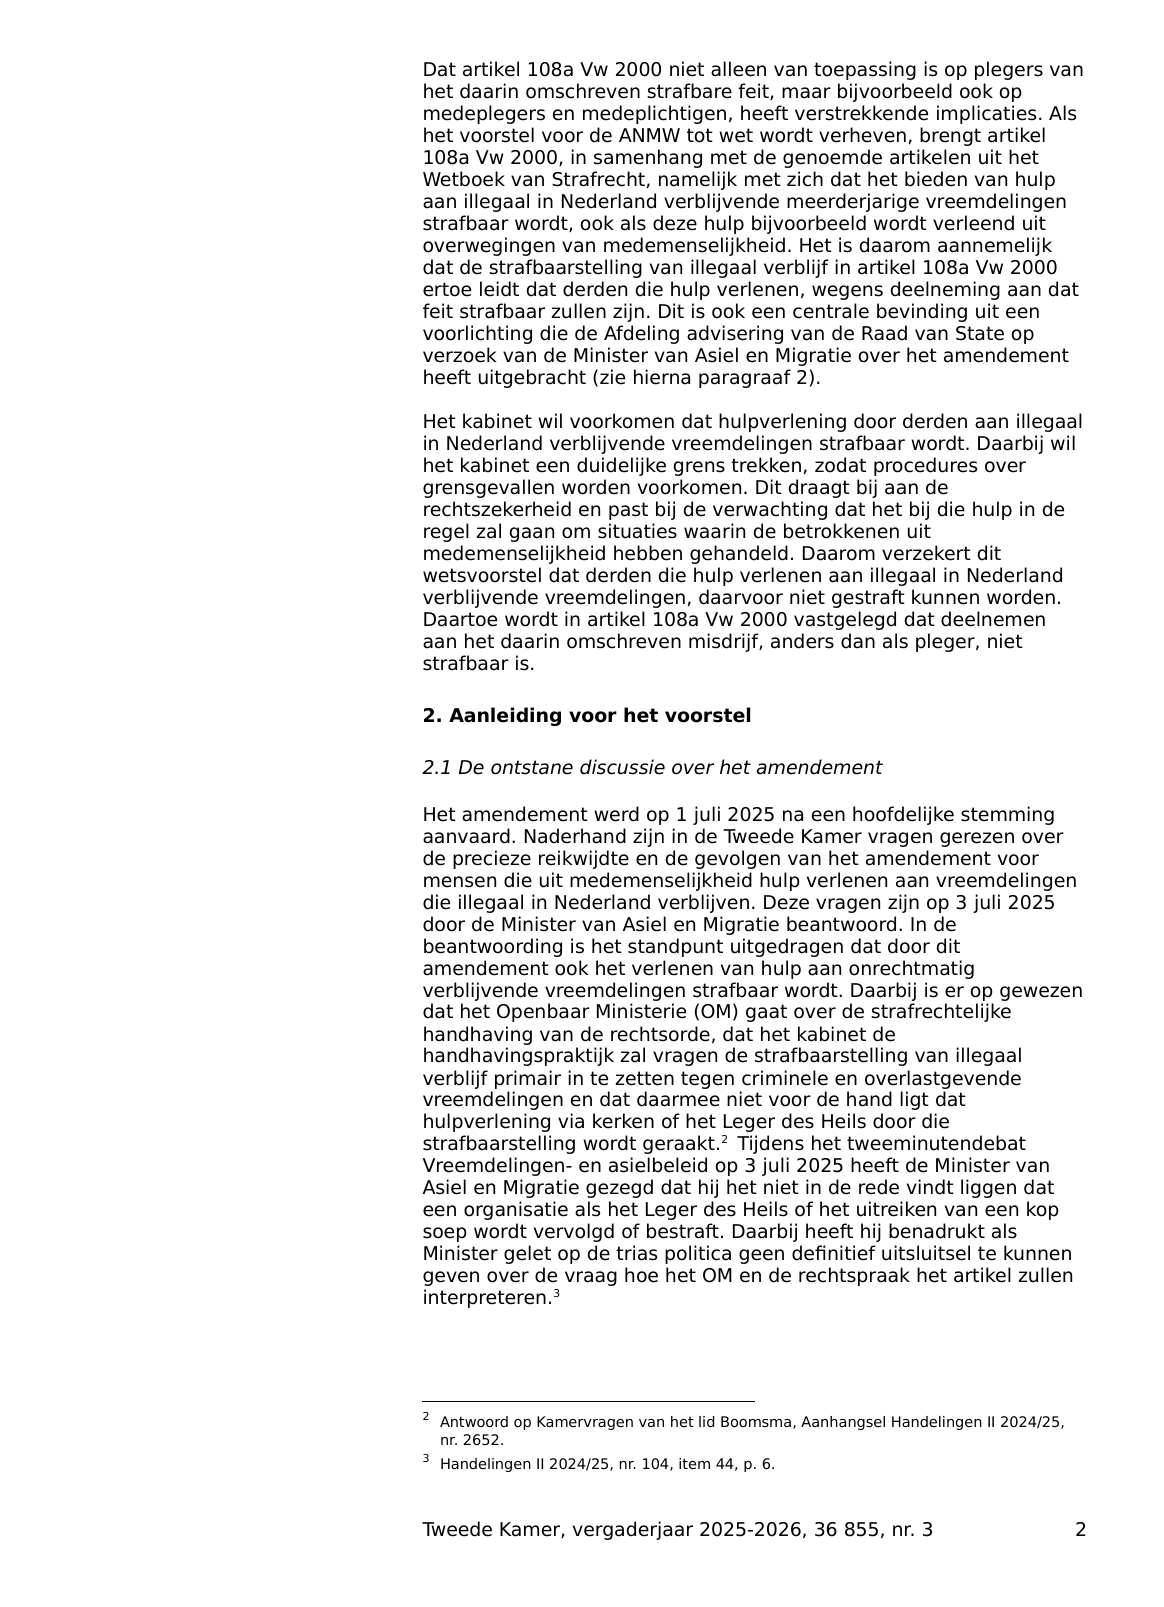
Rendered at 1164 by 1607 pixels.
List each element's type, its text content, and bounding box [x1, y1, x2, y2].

subtitle 2. Aanleiding voor het voorstel [422, 705, 1087, 727]
text Antwoord op Kamervragen van het lid Boomsma, Aanhangsel Handelingen II 2024/25, nr. 2652. [422, 1410, 1087, 1449]
text Het amendement werd op 1 juli 2025 na een hoofdelijke stemming aanvaard. Naderhand zijn in de Tweede Kamer vragen gerezen over de precieze reikwijdte en de gevolgen van het amendement voor mensen die uit medemenselijkheid hulp verlenen aan vreemdelingen die illegaal in Nederland verblijven. Deze vragen zijn op 3 juli 2025 door de Minister van Asiel en Migratie beantwoord. In de beantwoording is het standpunt uitgedragen dat door dit amendement ook het verlenen van hulp aan onrechtmatig verblijvende vreemdelingen strafbaar wordt. Daarbij is er op gewezen dat het Openbaar Ministerie (OM) gaat over de strafrechtelijke handhaving van de rechtsorde, dat het kabinet de handhavingspraktijk zal vragen de strafbaarstelling van illegaal verblijf primair in te zetten tegen criminele en overlastgevende vreemdelingen en dat daarmee niet voor de hand ligt dat hulpverlening via kerken of het Leger des Heils door die strafbaarstelling wordt geraakt. Tijdens het tweeminutendebat Vreemdelingen- en asielbeleid op 3 juli 2025 heeft de Minister van Asiel en Migratie gezegd dat hij het niet in de rede vindt liggen dat een organisatie als het Leger des Heils of het uitreiken van een kop soep wordt vervolgd of bestraft. Daarbij heeft hij benadrukt als Minister gelet op de trias politica geen definitief uitsluitsel te kunnen geven over de vraag hoe het OM en de rechtspraak het artikel zullen interpreteren. [422, 804, 1087, 1309]
text Dat artikel 108a Vw 2000 niet alleen van toepassing is op plegers van het daarin omschreven strafbare feit, maar bijvoorbeeld ook op medeplegers en medeplichtigen, heeft verstrekkende implicaties. Als het voorstel voor de ANMW tot wet wordt verheven, brengt artikel 108a Vw 2000, in samenhang met de genoemde artikelen uit het Wetboek van Strafrecht, namelijk met zich dat het bieden van hulp aan illegaal in Nederland verblijvende meerderjarige vreemdelingen strafbaar wordt, ook als deze hulp bijvoorbeeld wordt verleend uit overwegingen van medemenselijkheid. Het is daarom aannemelijk dat de strafbaarstelling van illegaal verblijf in artikel 108a Vw 2000 ertoe leidt dat derden die hulp verlenen, wegens deelneming aan dat feit strafbaar zullen zijn. Dit is ook een centrale bevinding uit een voorlichting die de Afdeling advisering van de Raad van State op verzoek van de Minister van Asiel en Migratie over het amendement heeft uitgebracht (zie hierna paragraaf 2). [422, 59, 1087, 389]
text Handelingen II 2024/25, nr. 104, item 44, p. 6. [422, 1452, 1087, 1474]
text Het kabinet wil voorkomen dat hulpverlening door derden aan illegaal in Nederland verblijvende vreemdelingen strafbaar wordt. Daarbij wil het kabinet een duidelijke grens trekken, zodat procedures over grensgevallen worden voorkomen. Dit draagt bij aan de rechtszekerheid en past bij de verwachting dat het bij die hulp in de regel zal gaan om situaties waarin de betrokkenen uit medemenselijkheid hebben gehandeld. Daarom verzekert dit wetsvoorstel dat derden die hulp verlenen aan illegaal in Nederland verblijvende vreemdelingen, daarvoor niet gestraft kunnen worden. Daartoe wordt in artikel 108a Vw 2000 vastgelegd dat deelnemen aan het daarin omschreven misdrijf, anders dan als pleger, niet strafbaar is. [422, 411, 1087, 675]
subtitle 2.1 De ontstane discussie over het amendement [422, 757, 1087, 779]
